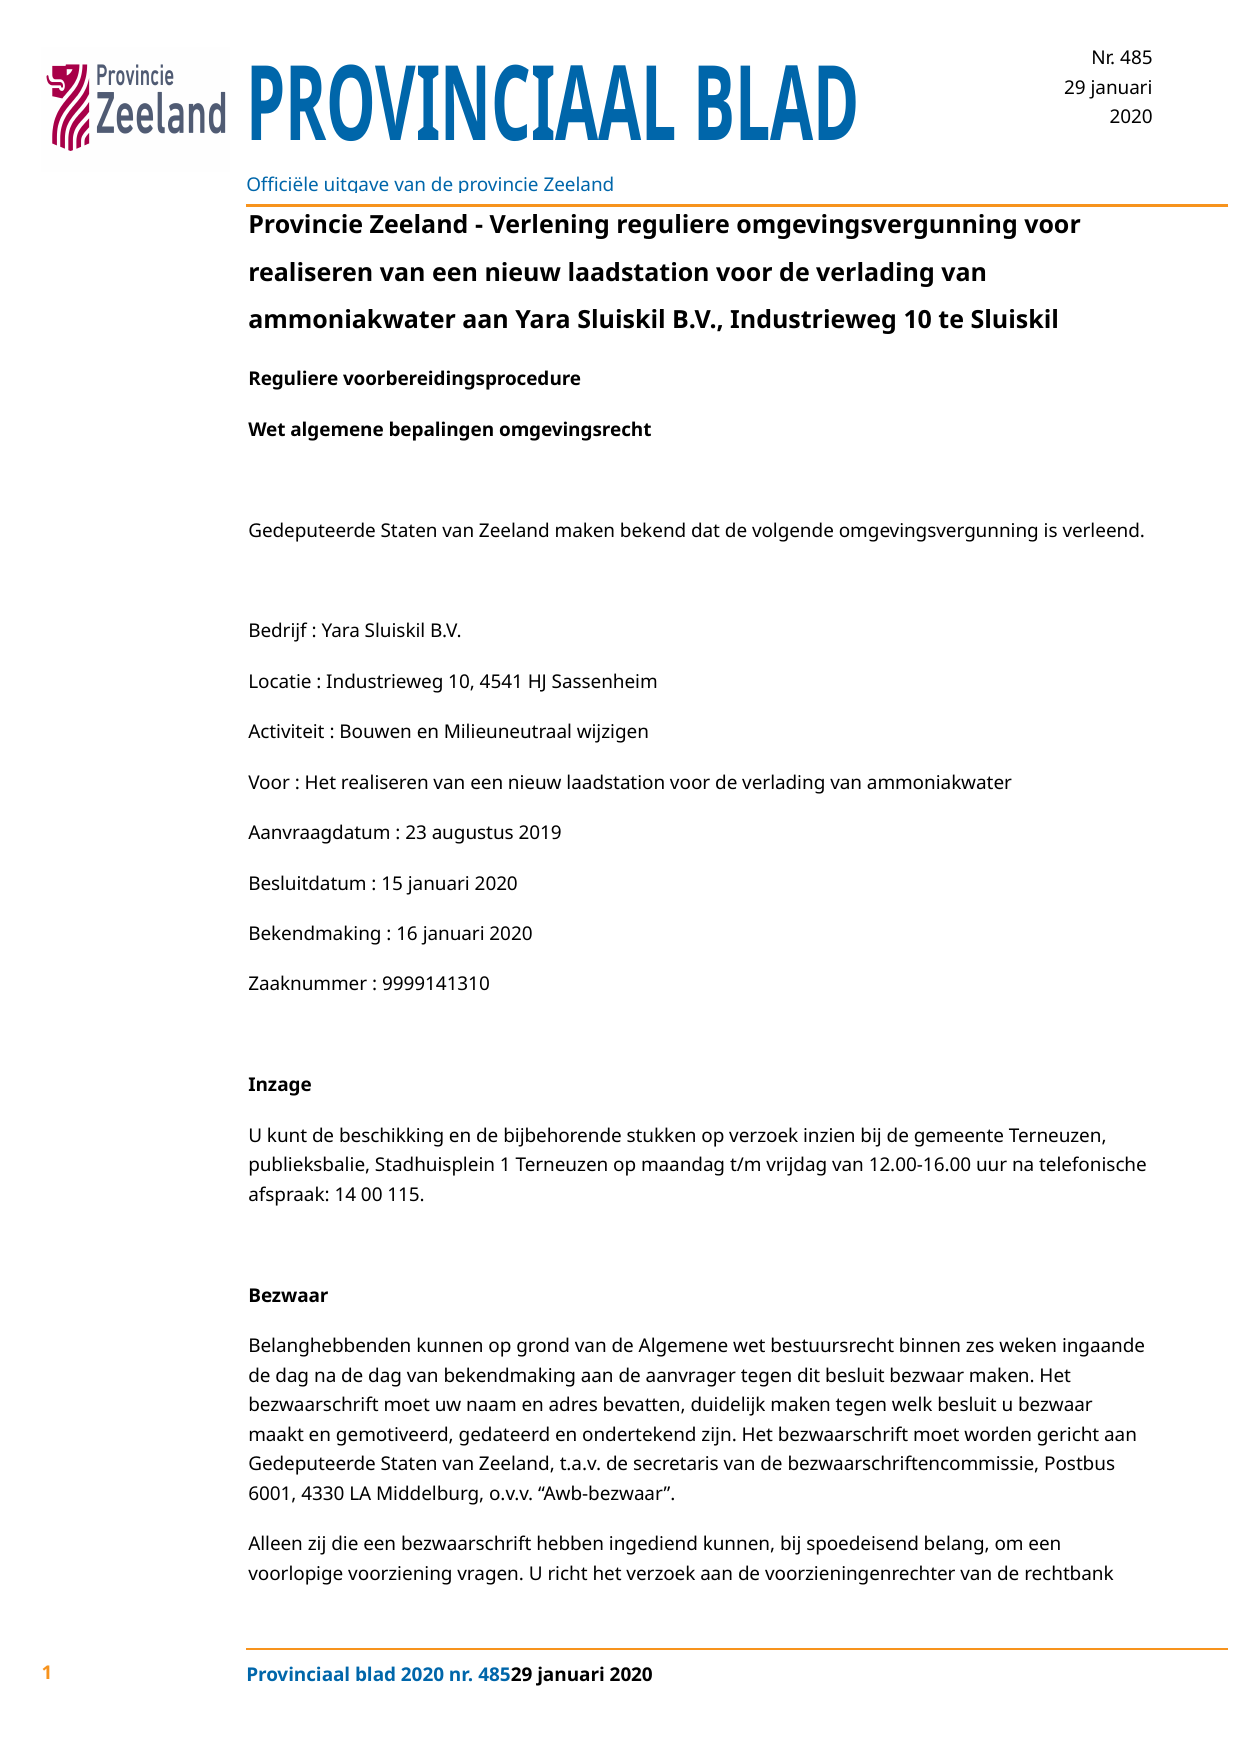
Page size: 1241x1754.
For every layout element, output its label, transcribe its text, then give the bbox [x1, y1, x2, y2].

text Reguliere voorbereidingsprocedure [248, 366, 1152, 391]
text Activiteit : Bouwen en Milieuneutraal wijzigen [248, 718, 1152, 744]
text Besluitdatum : 15 januari 2020 [248, 870, 1152, 895]
text Gedeputeerde Staten van Zeeland maken bekend dat de volgende omgevingsvergunning is verleend. [248, 517, 1152, 542]
text Belanghebbenden kunnen op grond van de Algemene wet bestuursrecht binnen zes weken ingaande de dag na de dag van bekendmaking aan de aanvrager tegen dit besluit bezwaar maken. Het bezwaarschrift moet uw naam en adres bevatten, duidelijk maken tegen welk besluit u bezwaar maakt en gemotiveerd, gedateerd en ondertekend zijn. Het bezwaarschrift moet worden gericht aan Gedeputeerde Staten van Zeeland, t.a.v. de secretaris van de bezwaarschriftencommissie, Postbus 6001, 4330 LA Middelburg, o.v.v. “Awb-bezwaar”. [248, 1332, 1152, 1506]
text Locatie : Industrieweg 10, 4541 HJ Sassenheim [248, 668, 1152, 694]
text Bedrijf : Yara Sluiskil B.V. [248, 618, 1152, 643]
text Aanvraagdatum : 23 augustus 2019 [248, 819, 1152, 845]
text Bekendmaking : 16 januari 2020 [248, 920, 1152, 946]
text U kunt de beschikking en de bijbehorende stukken op verzoek inzien bij de gemeente Terneuzen, publieksbalie, Stadhuisplein 1 Terneuzen op maandag t/m vrijdag van 12.00-16.00 uur na telefonische afspraak: 14 00 115. [248, 1122, 1152, 1207]
picture [41, 47, 231, 172]
text Inzage [248, 1071, 1152, 1097]
text Wet algemene bepalingen omgevingsrecht [248, 416, 1152, 442]
text Bezwaar [248, 1282, 1152, 1307]
text Voor : Het realiseren van een nieuw laadstation voor de verlading van ammoniakwater [248, 769, 1152, 794]
text Alleen zij die een bezwaarschrift hebben ingediend kunnen, bij spoedeisend belang, om een voorlopige voorziening vragen. U richt het verzoek aan de voorzieningenrechter van de rechtbank [248, 1531, 1152, 1586]
text Provincie Zeeland - Verlening reguliere omgevingsvergunning voor realiseren van een nieuw laadstation voor de verlading van ammoniakwater aan Yara Sluiskil B.V., Industrieweg 10 te Sluiskil [248, 207, 1152, 336]
text Zaaknummer : 9999141310 [248, 971, 1152, 996]
